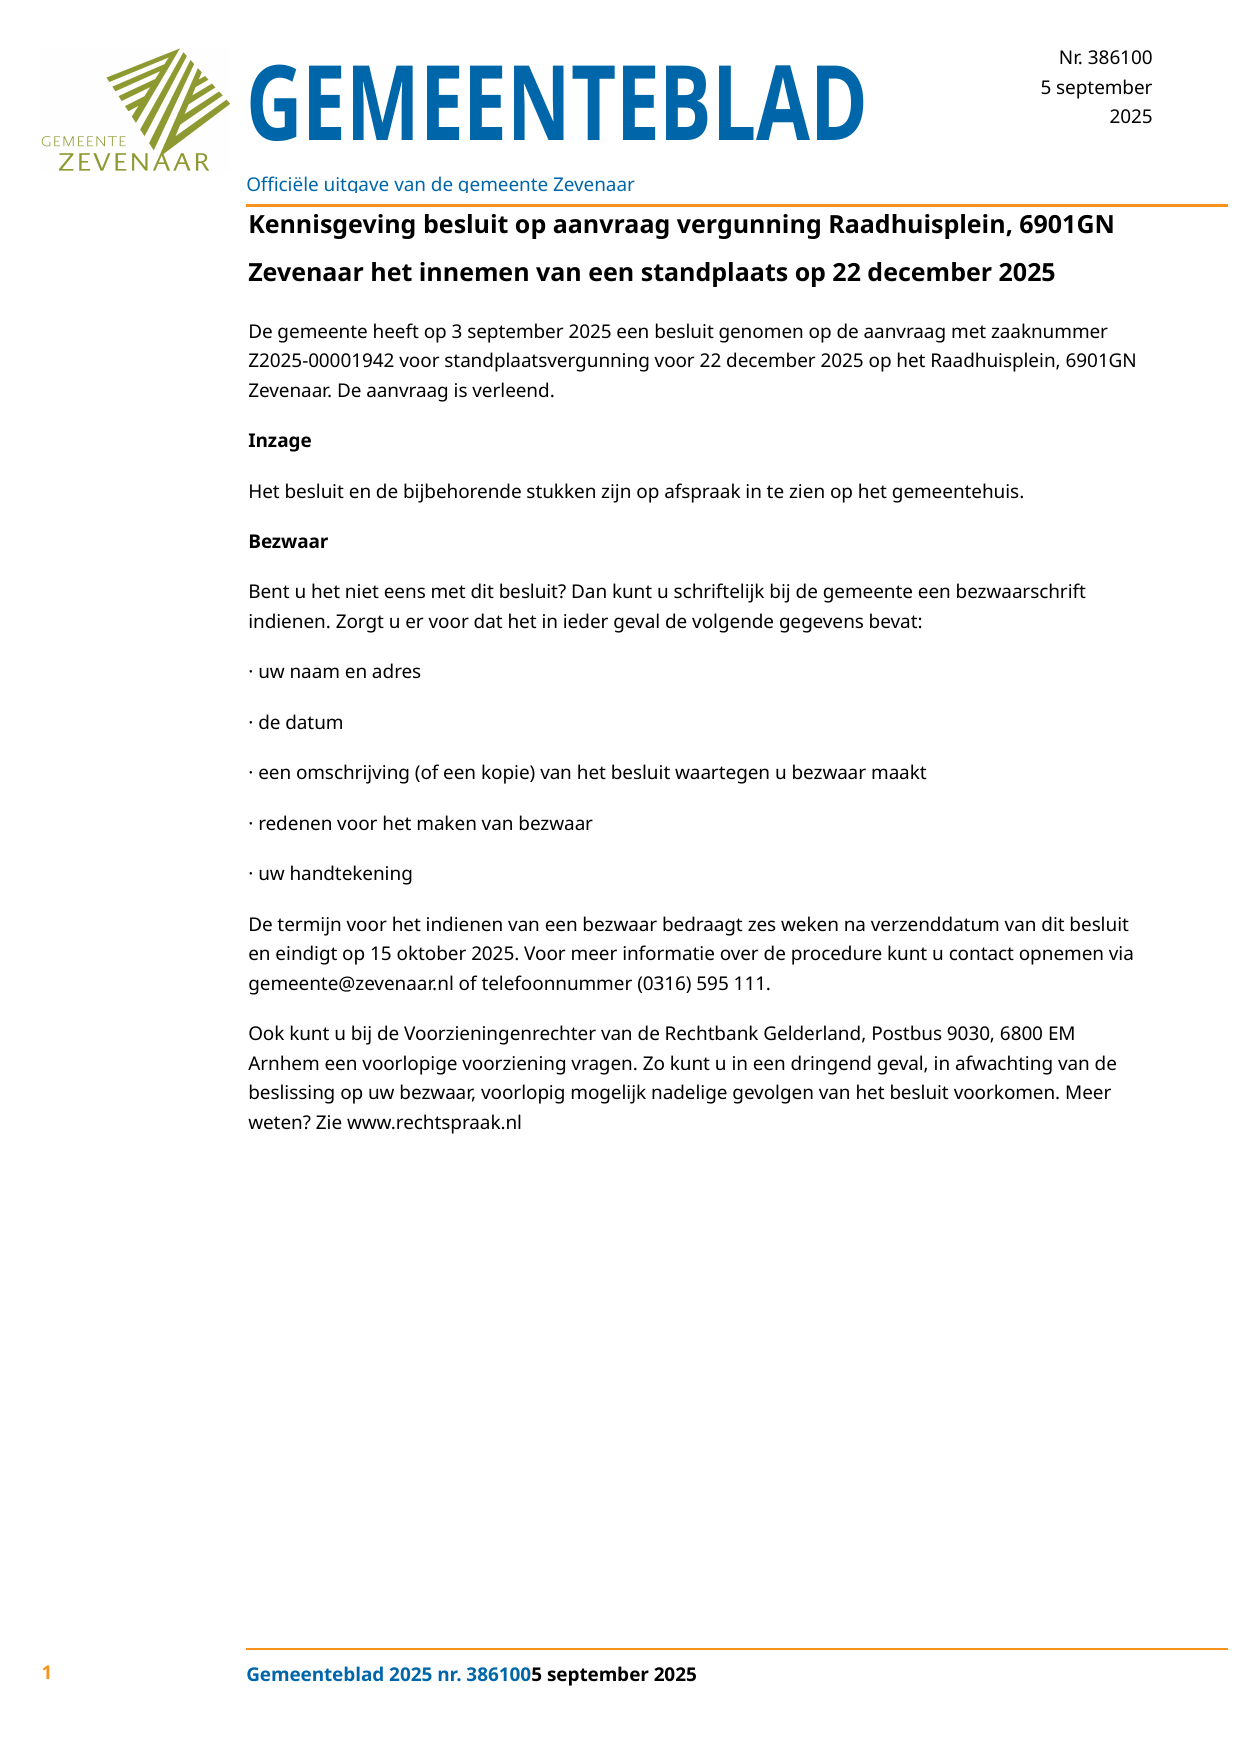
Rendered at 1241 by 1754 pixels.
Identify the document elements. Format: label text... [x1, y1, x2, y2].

text Kennisgeving besluit op aanvraag vergunning Raadhuisplein, 6901GN Zevenaar het innemen van een standplaats op 22 december 2025 [248, 207, 1152, 288]
picture [41, 47, 231, 172]
text · uw naam en adres [248, 659, 1152, 684]
text · redenen voor het maken van bezwaar [248, 810, 1152, 836]
text De termijn voor het indienen van een bezwaar bedraagt zes weken na verzenddatum van dit besluit en eindigt op 15 oktober 2025. Voor meer informatie over de procedure kunt u contact opnemen via gemeente@zevenaar.nl of telefoonnummer (0316) 595 111. [248, 911, 1152, 996]
text Inzage [248, 427, 1152, 453]
text Ook kunt u bij de Voorzieningenrechter van de Rechtbank Gelderland, Postbus 9030, 6800 EM Arnhem een voorlopige voorziening vragen. Zo kunt u in een dringend geval, in afwachting van de beslissing op uw bezwaar, voorlopig mogelijk nadelige gevolgen van het besluit voorkomen. Meer weten? Zie www.rechtspraak.nl [248, 1020, 1152, 1135]
text Bezwaar [248, 528, 1152, 554]
text · uw handtekening [248, 860, 1152, 886]
text Het besluit en de bijbehorende stukken zijn op afspraak in te zien op het gemeentehuis. [248, 478, 1152, 504]
text De gemeente heeft op 3 september 2025 een besluit genomen op de aanvraag met zaaknummer Z2025-00001942 voor standplaatsvergunning voor 22 december 2025 op het Raadhuisplein, 6901GN Zevenaar. De aanvraag is verleend. [248, 318, 1152, 403]
text · de datum [248, 709, 1152, 735]
text Bent u het niet eens met dit besluit? Dan kunt u schriftelijk bij de gemeente een bezwaarschrift indienen. Zorgt u er voor dat het in ieder geval de volgende gegevens bevat: [248, 579, 1152, 634]
text · een omschrijving (of een kopie) van het besluit waartegen u bezwaar maakt [248, 759, 1152, 785]
